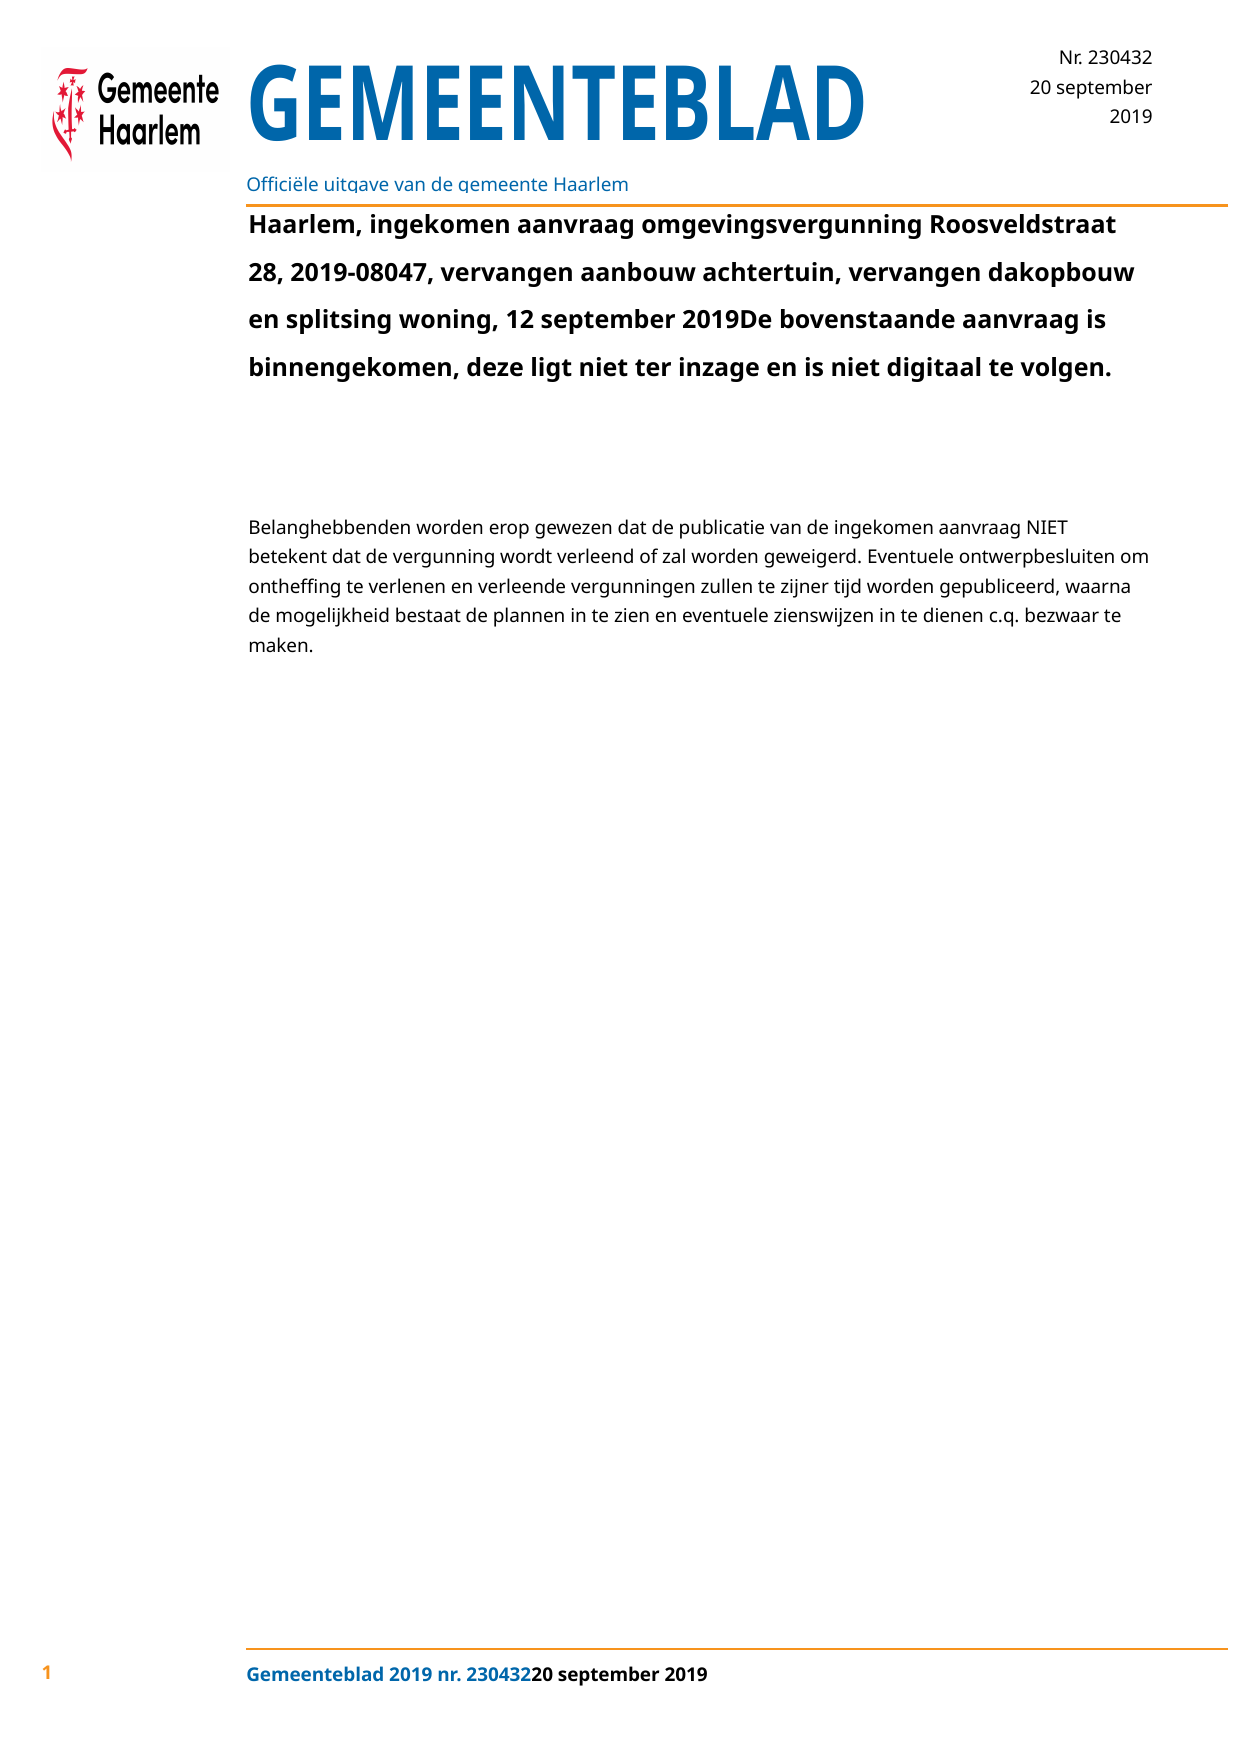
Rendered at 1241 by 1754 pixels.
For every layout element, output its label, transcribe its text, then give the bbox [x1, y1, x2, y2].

picture [41, 47, 231, 172]
text Belanghebbenden worden erop gewezen dat de publicatie van de ingekomen aanvraag NIET betekent dat de vergunning wordt verleend of zal worden geweigerd. Eventuele ontwerpbesluiten om ontheffing te verlenen en verleende vergunningen zullen te zijner tijd worden gepubliceerd, waarna de mogelijkheid bestaat de plannen in te zien en eventuele zienswijzen in te dienen c.q. bezwaar te maken. [248, 514, 1152, 658]
text Haarlem, ingekomen aanvraag omgevingsvergunning Roosveldstraat 28, 2019-08047, vervangen aanbouw achtertuin, vervangen dakopbouw en splitsing woning, 12 september 2019De bovenstaande aanvraag is binnengekomen, deze ligt niet ter inzage en is niet digitaal te volgen. [248, 207, 1152, 384]
